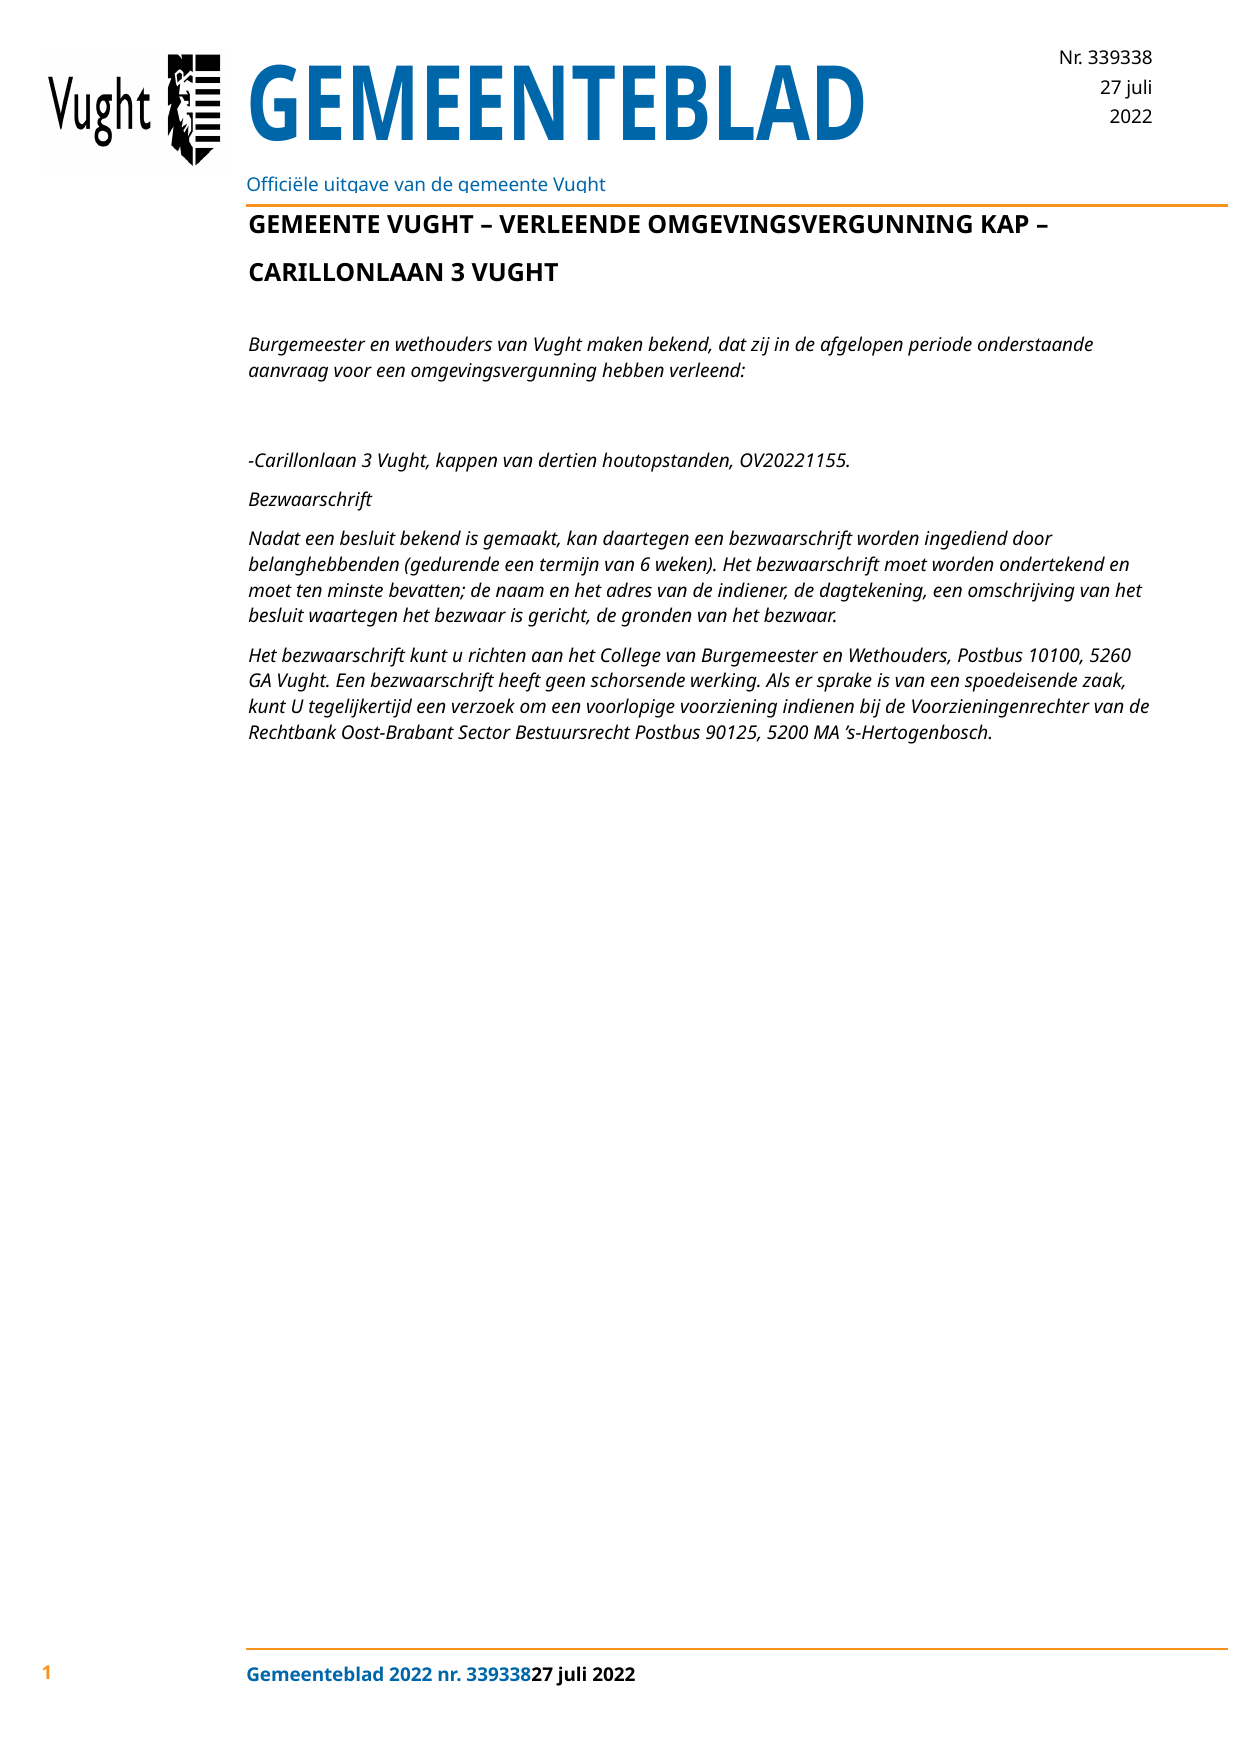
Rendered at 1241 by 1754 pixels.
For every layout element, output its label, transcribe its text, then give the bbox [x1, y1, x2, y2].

text Bezwaarschrift [248, 486, 1152, 512]
text Het bezwaarschrift kunt u richten aan het College van Burgemeester en Wethouders, Postbus 10100, 5260 GA Vught. Een bezwaarschrift heeft geen schorsende werking. Als er sprake is van een spoedeisende zaak, kunt U tegelijkertijd een verzoek om een voorlopige voorziening indienen bij de Voorzieningenrechter van de Rechtbank Oost-Brabant Sector Bestuursrecht Postbus 90125, 5200 MA ’s-Hertogenbosch. [248, 642, 1152, 745]
text Nadat een besluit bekend is gemaakt, kan daartegen een bezwaarschrift worden ingediend door belanghebbenden (gedurende een termijn van 6 weken). Het bezwaarschrift moet worden ondertekend en moet ten minste bevatten; de naam en het adres van de indiener, de dagtekening, een omschrijving van het besluit waartegen het bezwaar is gericht, de gronden van het bezwaar. [248, 525, 1152, 628]
text Burgemeester en wethouders van Vught maken bekend, dat zij in de afgelopen periode onderstaande aanvraag voor een omgevingsvergunning hebben verleend: [248, 331, 1152, 383]
text -Carillonlaan 3 Vught, kappen van dertien houtopstanden, OV20221155. [248, 447, 1152, 473]
picture [41, 47, 231, 172]
text GEMEENTE VUGHT – VERLEENDE OMGEVINGSVERGUNNING KAP – CARILLONLAAN 3 VUGHT [248, 207, 1152, 288]
